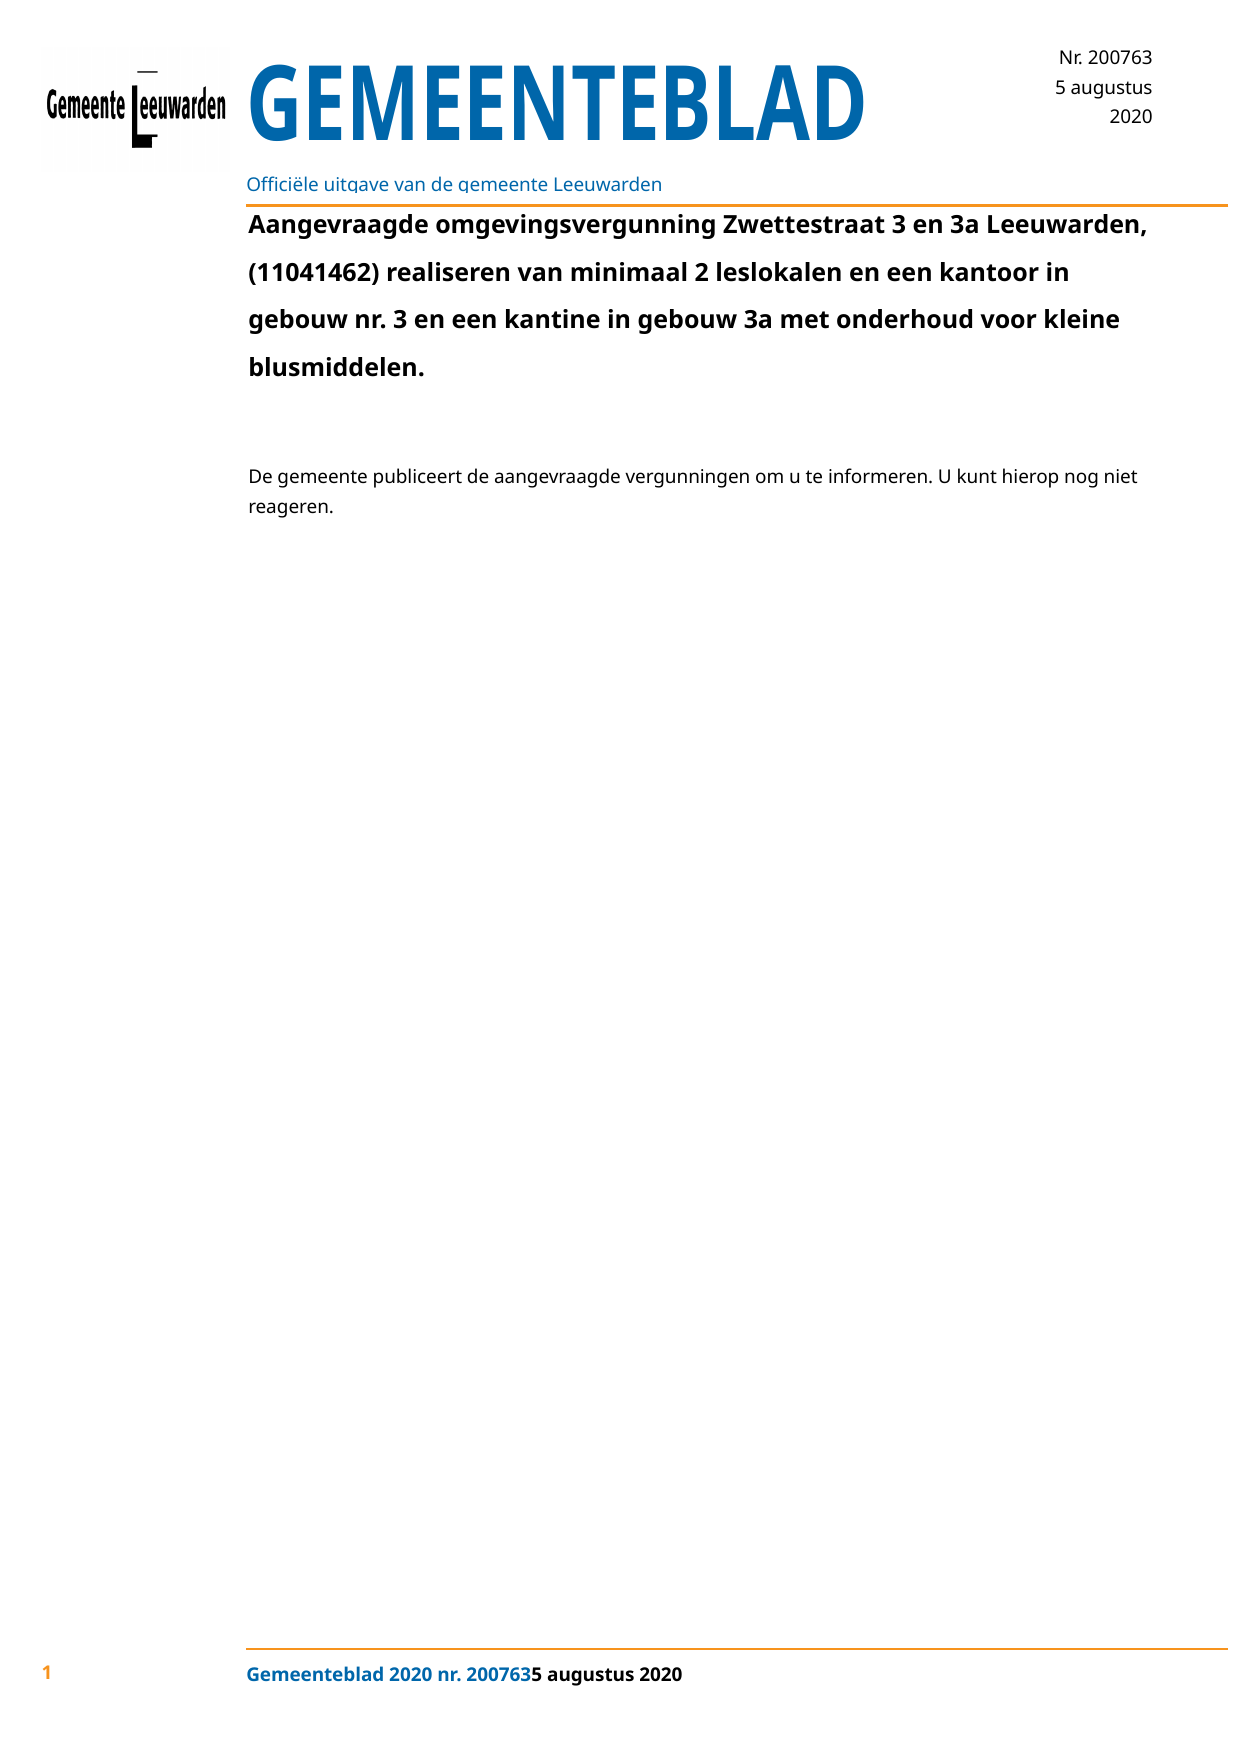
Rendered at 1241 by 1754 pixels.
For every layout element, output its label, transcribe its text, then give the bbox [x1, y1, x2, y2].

picture [41, 47, 231, 172]
text De gemeente publiceert de aangevraagde vergunningen om u te informeren. U kunt hierop nog niet reageren. [248, 463, 1152, 519]
text Aangevraagde omgevingsvergunning Zwettestraat 3 en 3a Leeuwarden, (11041462) realiseren van minimaal 2 leslokalen en een kantoor in gebouw nr. 3 en een kantine in gebouw 3a met onderhoud voor kleine blusmiddelen. [248, 207, 1152, 384]
